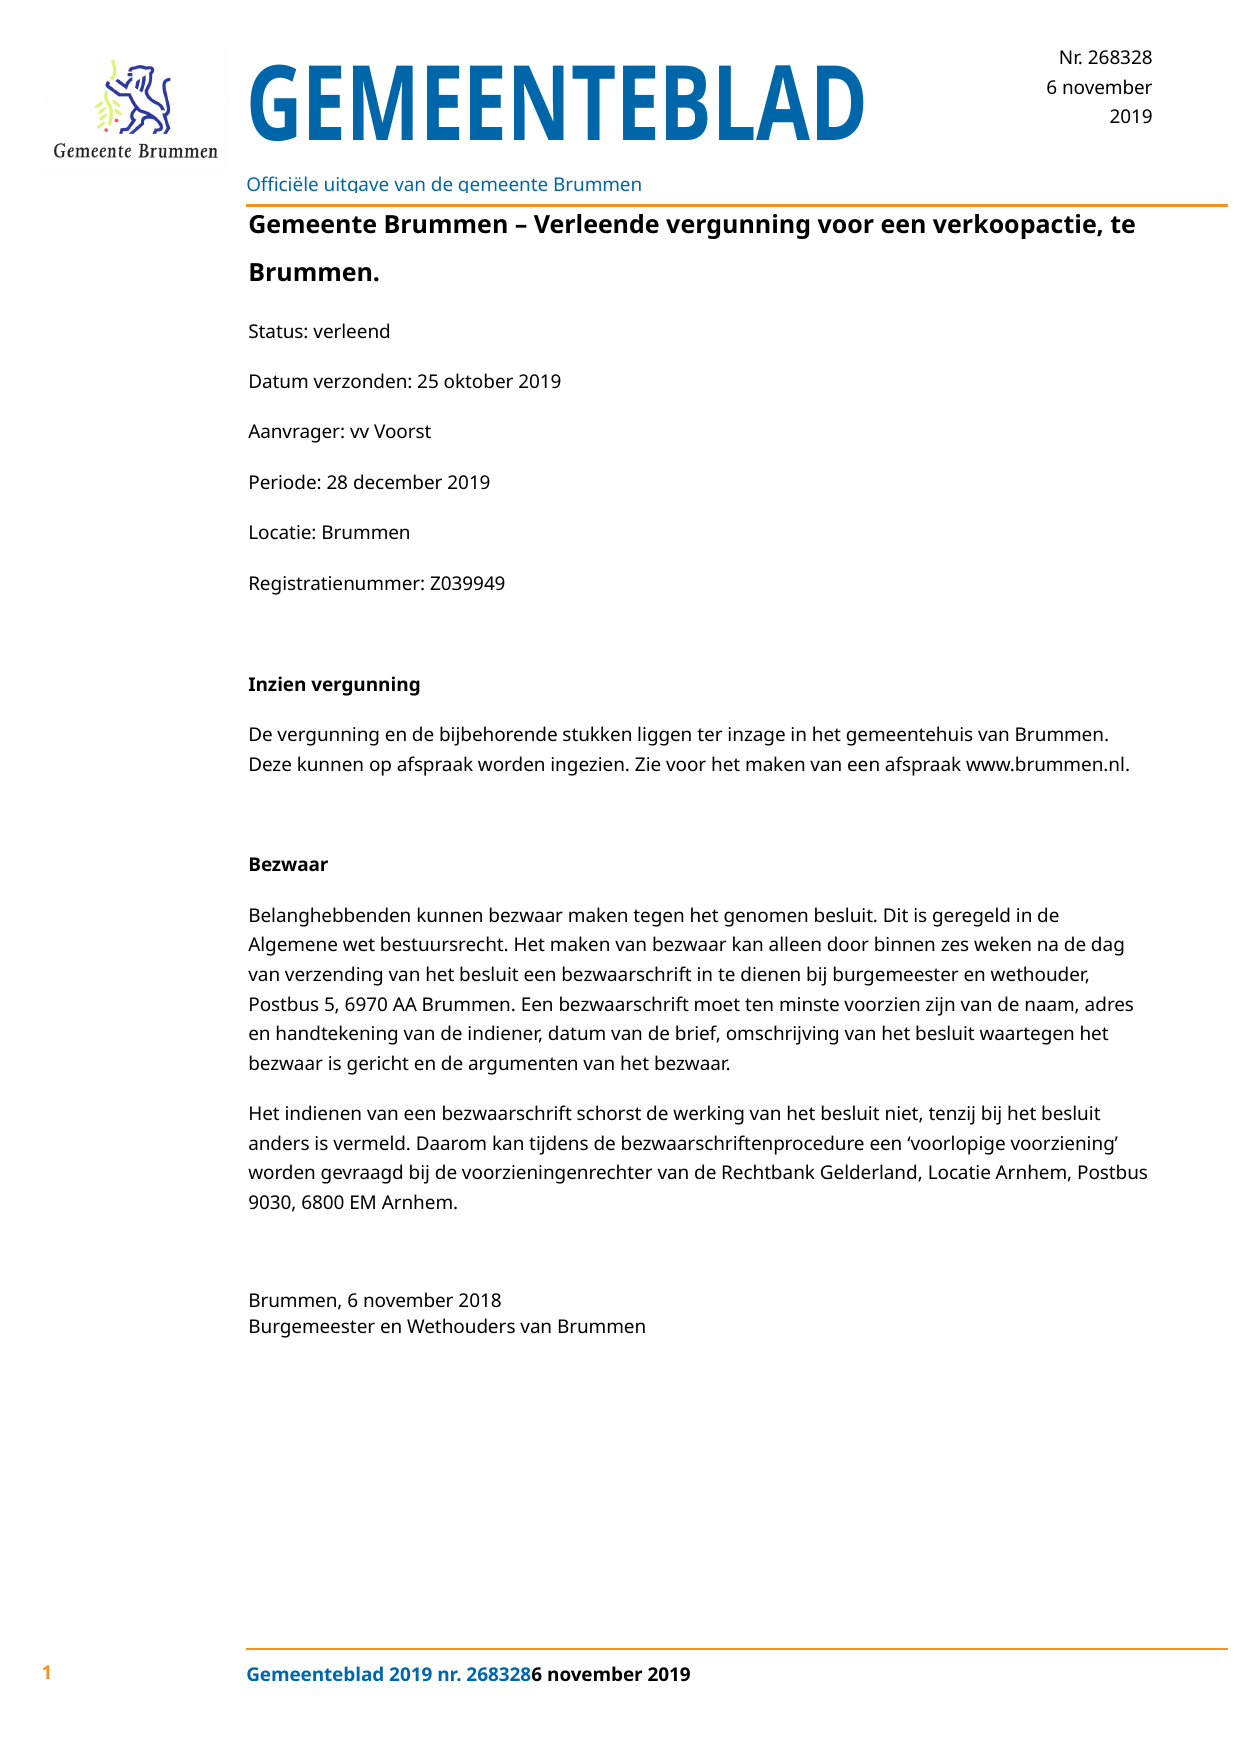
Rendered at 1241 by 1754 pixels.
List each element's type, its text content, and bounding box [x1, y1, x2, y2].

picture [41, 47, 231, 172]
text Bezwaar [248, 852, 1152, 877]
text Gemeente Brummen – Verleende vergunning voor een verkoopactie, te Brummen. [248, 207, 1152, 288]
text Locatie: Brummen [248, 519, 1152, 545]
text Brummen, 6 november 2018 [248, 1287, 1152, 1313]
text Burgemeester en Wethouders van Brummen [248, 1313, 1152, 1339]
text De vergunning en de bijbehorende stukken liggen ter inzage in het gemeentehuis van Brummen. Deze kunnen op afspraak worden ingezien. Zie voor het maken van een afspraak www.brummen.nl. [248, 721, 1152, 777]
text Inzien vergunning [248, 671, 1152, 697]
text Belanghebbenden kunnen bezwaar maken tegen het genomen besluit. Dit is geregeld in de Algemene wet bestuursrecht. Het maken van bezwaar kan alleen door binnen zes weken na de dag van verzending van het besluit een bezwaarschrift in te dienen bij burgemeester en wethouder, Postbus 5, 6970 AA Brummen. Een bezwaarschrift moet ten minste voorzien zijn van de naam, adres en handtekening van de indiener, datum van de brief, omschrijving van het besluit waartegen het bezwaar is gericht en de argumenten van het bezwaar. [248, 902, 1152, 1076]
text Het indienen van een bezwaarschrift schorst de werking van het besluit niet, tenzij bij het besluit anders is vermeld. Daarom kan tijdens de bezwaarschriftenprocedure een ‘voorlopige voorziening’ worden gevraagd bij de voorzieningenrechter van de Rechtbank Gelderland, Locatie Arnhem, Postbus 9030, 6800 EM Arnhem. [248, 1100, 1152, 1215]
text Periode: 28 december 2019 [248, 469, 1152, 495]
text Aanvrager: vv Voorst [248, 419, 1152, 444]
text Datum verzonden: 25 oktober 2019 [248, 368, 1152, 394]
text Registratienummer: Z039949 [248, 570, 1152, 596]
text Status: verleend [248, 318, 1152, 344]
